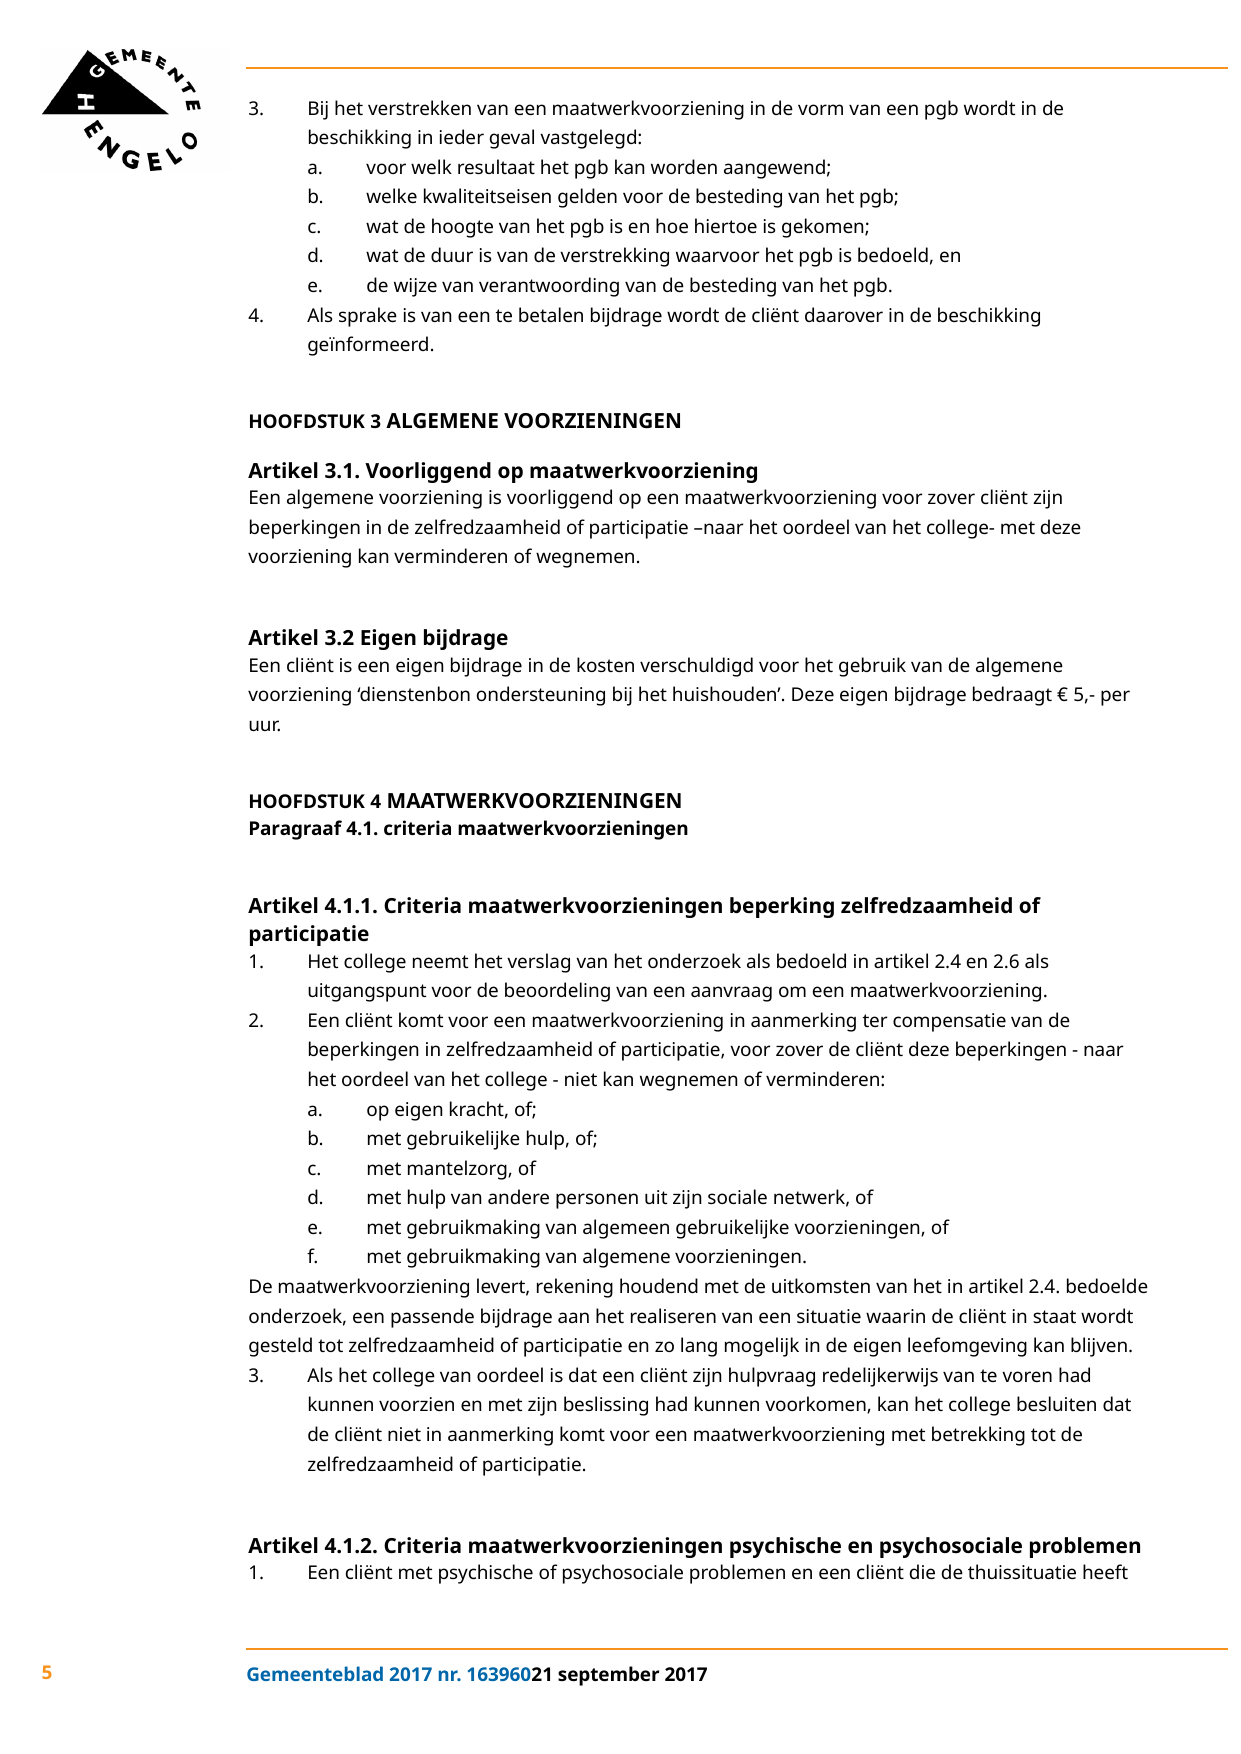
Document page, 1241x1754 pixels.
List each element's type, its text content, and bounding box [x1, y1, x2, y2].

list Bij het verstrekken van een maatwerkvoorziening in de vorm van een pgb wordt in de beschikking in ieder geval vastgelegd: [248, 95, 1152, 150]
list met gebruikmaking van algemeen gebruikelijke voorzieningen, of [307, 1214, 1152, 1240]
text Artikel 4.1.1. Criteria maatwerkvoorzieningen beperking zelfredzaamheid of participatie [248, 891, 1152, 948]
list welke kwaliteitseisen gelden voor de besteding van het pgb; [307, 183, 1152, 209]
list voor welk resultaat het pgb kan worden aangewend; [307, 154, 1152, 180]
text HOOFDSTUK 3 ALGEMENE VOORZIENINGEN [248, 407, 1152, 435]
text HOOFDSTUK 4 MAATWERKVOORZIENINGEN [248, 786, 1152, 815]
list Het college neemt het verslag van het onderzoek als bedoeld in artikel 2.4 en 2.6 als uitgangspunt voor de beoordeling van een aanvraag om een maatwerkvoorziening. [248, 948, 1152, 1003]
text Artikel 3.1. Voorliggend op maatwerkvoorziening [248, 456, 1152, 484]
text De maatwerkvoorziening levert, rekening houdend met de uitkomsten van het in artikel 2.4. bedoelde onderzoek, een passende bijdrage aan het realiseren van een situatie waarin de cliënt in staat wordt gesteld tot zelfredzaamheid of participatie en zo lang mogelijk in de eigen leefomgeving kan blijven. [248, 1273, 1152, 1358]
list met gebruikmaking van algemene voorzieningen. [307, 1244, 1152, 1269]
picture [41, 47, 231, 172]
list met hulp van andere personen uit zijn sociale netwerk, of [307, 1184, 1152, 1210]
list met mantelzorg, of [307, 1155, 1152, 1181]
list Een cliënt met psychische of psychosociale problemen en een cliënt die de thuissituatie heeft [248, 1559, 1152, 1585]
list Een cliënt komt voor een maatwerkvoorziening in aanmerking ter compensatie van de beperkingen in zelfredzaamheid of participatie, voor zover de cliënt deze beperkingen - naar het oordeel van het college - niet kan wegnemen of verminderen: [248, 1007, 1152, 1092]
list de wijze van verantwoording van de besteding van het pgb. [307, 272, 1152, 298]
list Als het college van oordeel is dat een cliënt zijn hulpvraag redelijkerwijs van te voren had kunnen voorzien en met zijn beslissing had kunnen voorkomen, kan het college besluiten dat de cliënt niet in aanmerking komt voor een maatwerkvoorziening met betrekking tot de zelfredzaamheid of participatie. [248, 1362, 1152, 1476]
text Een cliënt is een eigen bijdrage in de kosten verschuldigd voor het gebruik van de algemene voorziening ‘dienstenbon ondersteuning bij het huishouden’. Deze eigen bijdrage bedraagt € 5,- per uur. [248, 652, 1152, 737]
list met gebruikelijke hulp, of; [307, 1125, 1152, 1151]
list wat de hoogte van het pgb is en hoe hiertoe is gekomen; [307, 213, 1152, 239]
text Paragraaf 4.1. criteria maatwerkvoorzieningen [248, 815, 1152, 841]
text Artikel 4.1.2. Criteria maatwerkvoorzieningen psychische en psychosociale problemen [248, 1531, 1152, 1559]
text Een algemene voorziening is voorliggend op een maatwerkvoorziening voor zover cliënt zijn beperkingen in de zelfredzaamheid of participatie –naar het oordeel van het college- met deze voorziening kan verminderen of wegnemen. [248, 484, 1152, 569]
list Als sprake is van een te betalen bijdrage wordt de cliënt daarover in de beschikking geïnformeerd. [248, 302, 1152, 357]
list op eigen kracht, of; [307, 1096, 1152, 1121]
text Artikel 3.2 Eigen bijdrage [248, 623, 1152, 652]
list wat de duur is van de verstrekking waarvoor het pgb is bedoeld, en [307, 243, 1152, 268]
